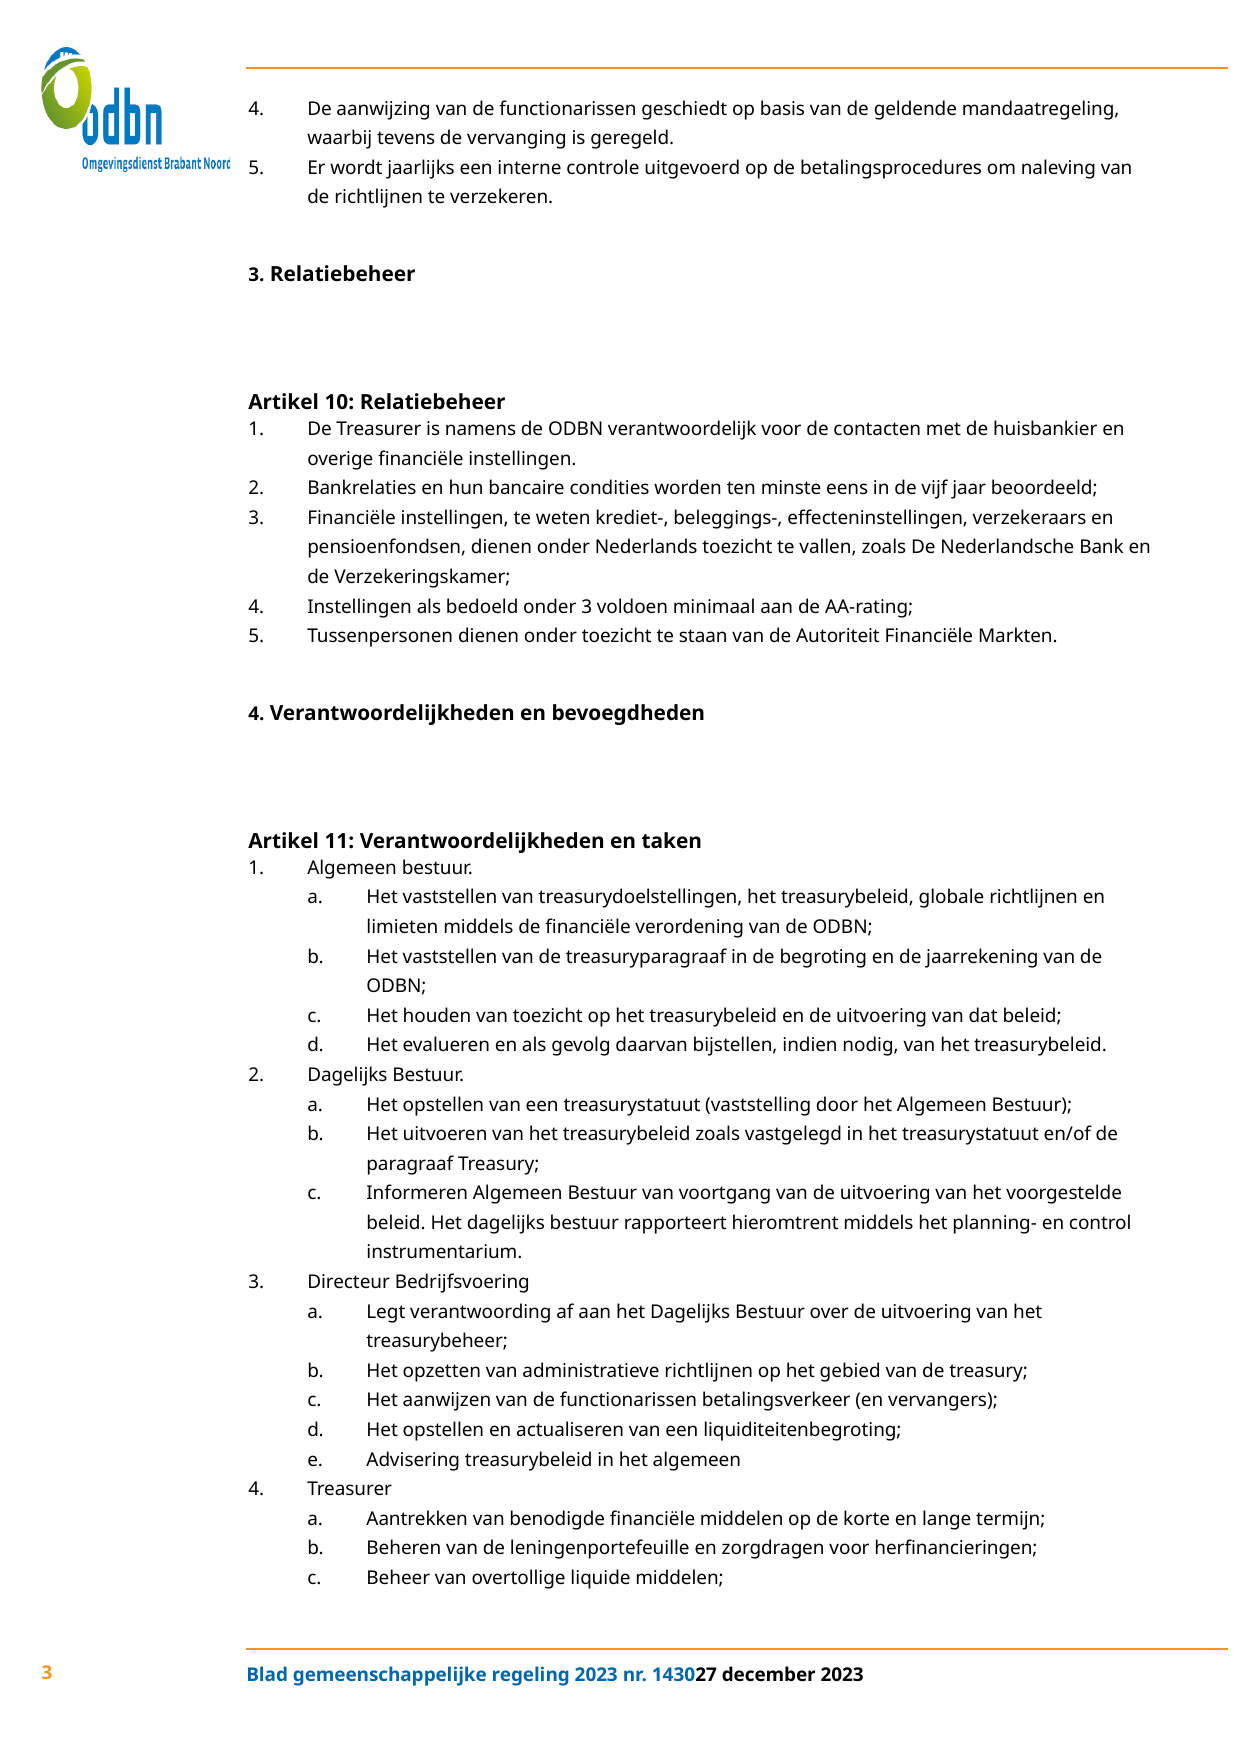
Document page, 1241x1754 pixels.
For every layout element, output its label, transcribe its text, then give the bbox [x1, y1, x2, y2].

list Het houden van toezicht op het treasurybeleid en de uitvoering van dat beleid; [307, 1002, 1152, 1028]
list Bankrelaties en hun bancaire condities worden ten minste eens in de vijf jaar beoordeeld; [248, 474, 1152, 500]
list Het evalueren en als gevolg daarvan bijstellen, indien nodig, van het treasurybeleid. [307, 1032, 1152, 1057]
list Het uitvoeren van het treasurybeleid zoals vastgelegd in het treasurystatuut en/of de paragraaf Treasury; [307, 1120, 1152, 1176]
list Tussenpersonen dienen onder toezicht te staan van de Autoriteit Financiële Markten. [248, 622, 1152, 648]
list Legt verantwoording af aan het Dagelijks Bestuur over de uitvoering van het treasurybeheer; [307, 1298, 1152, 1353]
list Financiële instellingen, te weten krediet-, beleggings-, effecteninstellingen, verzekeraars en pensioenfondsen, dienen onder Nederlands toezicht te vallen, zoals De Nederlandsche Bank en de Verzekeringskamer; [248, 504, 1152, 589]
list Dagelijks Bestuur. [248, 1061, 1152, 1087]
text 4. Verantwoordelijkheden en bevoegdheden [248, 698, 1152, 726]
text Artikel 10: Relatiebeheer [248, 387, 1152, 415]
list Het opzetten van administratieve richtlijnen op het gebied van de treasury; [307, 1357, 1152, 1383]
list Beheer van overtollige liquide middelen; [307, 1564, 1152, 1590]
picture [41, 47, 231, 172]
list Het vaststellen van treasurydoelstellingen, het treasurybeleid, globale richtlijnen en limieten middels de financiële verordening van de ODBN; [307, 884, 1152, 939]
list Algemeen bestuur. [248, 854, 1152, 880]
list De Treasurer is namens de ODBN verantwoordelijk voor de contacten met de huisbankier en overige financiële instellingen. [248, 415, 1152, 471]
list Er wordt jaarlijks een interne controle uitgevoerd op de betalingsprocedures om naleving van de richtlijnen te verzekeren. [248, 154, 1152, 209]
list Informeren Algemeen Bestuur van voortgang van de uitvoering van het voorgestelde beleid. Het dagelijks bestuur rapporteert hieromtrent middels het planning- en control instrumentarium. [307, 1179, 1152, 1264]
text Artikel 11: Verantwoordelijkheden en taken [248, 826, 1152, 854]
list Beheren van de leningenportefeuille en zorgdragen voor herfinancieringen; [307, 1534, 1152, 1560]
list Treasurer [248, 1475, 1152, 1501]
text 3. Relatiebeheer [248, 259, 1152, 287]
list Directeur Bedrijfsvoering [248, 1268, 1152, 1294]
list De aanwijzing van de functionarissen geschiedt op basis van de geldende mandaatregeling, waarbij tevens de vervanging is geregeld. [248, 95, 1152, 150]
list Advisering treasurybeleid in het algemeen [307, 1446, 1152, 1472]
list Het opstellen en actualiseren van een liquiditeitenbegroting; [307, 1416, 1152, 1442]
list Instellingen als bedoeld onder 3 voldoen minimaal aan de AA-rating; [248, 593, 1152, 618]
list Het opstellen van een treasurystatuut (vaststelling door het Algemeen Bestuur); [307, 1091, 1152, 1117]
list Het aanwijzen van de functionarissen betalingsverkeer (en vervangers); [307, 1387, 1152, 1412]
list Aantrekken van benodigde financiële middelen op de korte en lange termijn; [307, 1505, 1152, 1531]
list Het vaststellen van de treasuryparagraaf in de begroting en de jaarrekening van de ODBN; [307, 943, 1152, 998]
